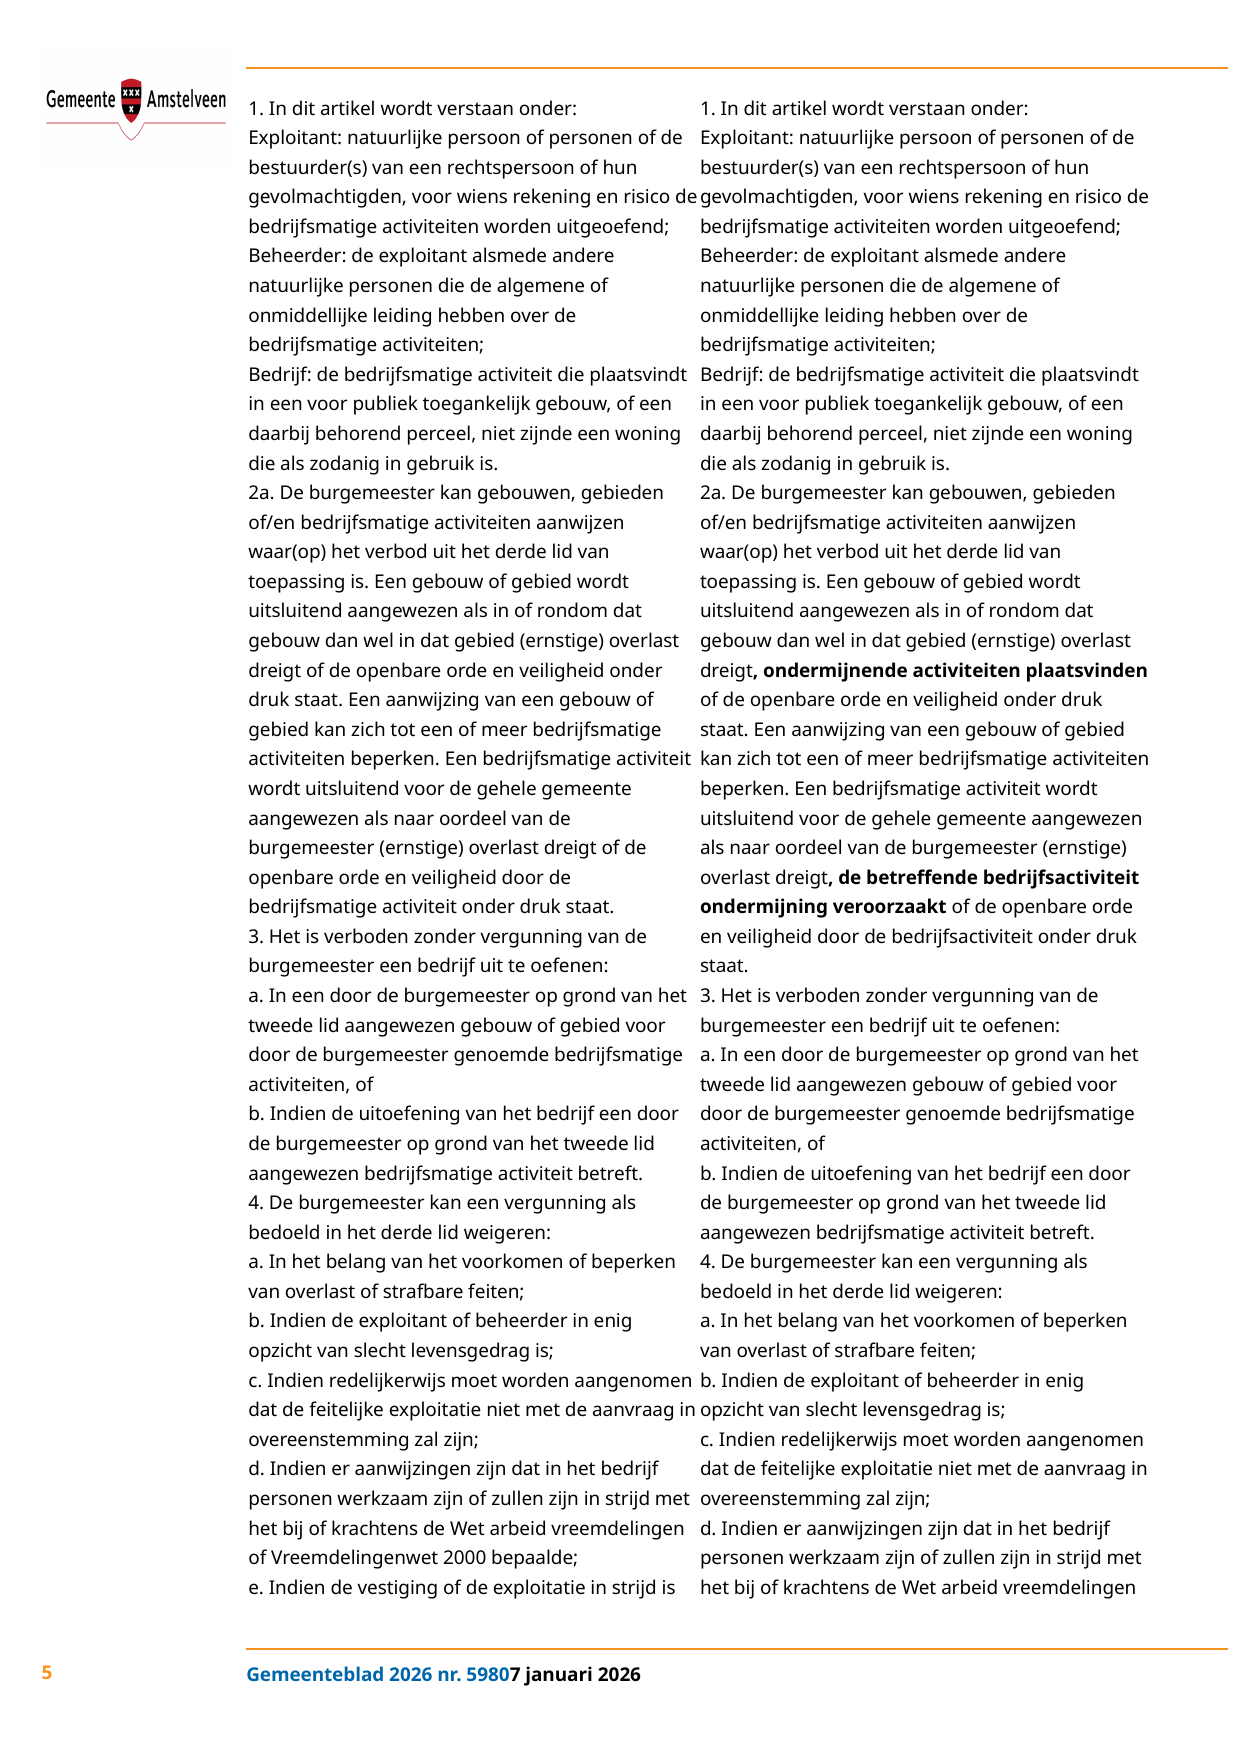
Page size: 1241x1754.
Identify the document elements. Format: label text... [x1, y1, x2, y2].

table_header 1. In dit artikel wordt verstaan onder: Exploitant: natuurlijke persoon of personen of de bestuurder(s) van een rechtspersoon of hun gevolmachtigden, voor wiens rekening en risico de bedrijfsmatige activiteiten worden uitgeoefend; Beheerder: de exploitant alsmede andere natuurlijke personen die de algemene of onmiddellijke leiding hebben over de bedrijfsmatige activiteiten; Bedrijf: de bedrijfsmatige activiteit die plaatsvindt in een voor publiek toegankelijk gebouw, of een daarbij behorend perceel, niet zijnde een woning die als zodanig in gebruik is. 2a. De burgemeester kan gebouwen, gebieden of/en bedrijfsmatige activiteiten aanwijzen waar(op) het verbod uit het derde lid van toepassing is. Een gebouw of gebied wordt uitsluitend aangewezen als in of rondom dat gebouw dan wel in dat gebied (ernstige) overlast dreigt of de openbare orde en veiligheid onder druk staat. Een aanwijzing van een gebouw of gebied kan zich tot een of meer bedrijfsmatige activiteiten beperken. Een bedrijfsmatige activiteit wordt uitsluitend voor de gehele gemeente aangewezen als naar oordeel van de burgemeester (ernstige) overlast dreigt of de openbare orde en veiligheid door de bedrijfsmatige activiteit onder druk staat. 3. Het is verboden zonder vergunning van de burgemeester een bedrijf uit te oefenen: a. In een door de burgemeester op grond van het tweede lid aangewezen gebouw of gebied voor door de burgemeester genoemde bedrijfsmatige activiteiten, of b. Indien de uitoefening van het bedrijf een door de burgemeester op grond van het tweede lid aangewezen bedrijfsmatige activiteit betreft. 4. De burgemeester kan een vergunning als bedoeld in het derde lid weigeren: a. In het belang van het voorkomen of beperken van overlast of strafbare feiten; b. Indien de exploitant of beheerder in enig opzicht van slecht levensgedrag is; c. Indien redelijkerwijs moet worden aangenomen dat de feitelijke exploitatie niet met de aanvraag in overeenstemming zal zijn; d. Indien er aanwijzingen zijn dat in het bedrijf personen werkzaam zijn of zullen zijn in strijd met het bij of krachtens de Wet arbeid vreemdelingen of Vreemdelingenwet 2000 bepaalde; e. Indien de vestiging of de exploitatie in strijd is [248, 95, 700, 1600]
table_header 1. In dit artikel wordt verstaan onder: Exploitant: natuurlijke persoon of personen of de bestuurder(s) van een rechtspersoon of hun gevolmachtigden, voor wiens rekening en risico de bedrijfsmatige activiteiten worden uitgeoefend; Beheerder: de exploitant alsmede andere natuurlijke personen die de algemene of onmiddellijke leiding hebben over de bedrijfsmatige activiteiten; Bedrijf: de bedrijfsmatige activiteit die plaatsvindt in een voor publiek toegankelijk gebouw, of een daarbij behorend perceel, niet zijnde een woning die als zodanig in gebruik is. 2a. De burgemeester kan gebouwen, gebieden of/en bedrijfsmatige activiteiten aanwijzen waar(op) het verbod uit het derde lid van toepassing is. Een gebouw of gebied wordt uitsluitend aangewezen als in of rondom dat gebouw dan wel in dat gebied (ernstige) overlast dreigt, ondermijnende activiteiten plaatsvinden of de openbare orde en veiligheid onder druk staat. Een aanwijzing van een gebouw of gebied kan zich tot een of meer bedrijfsmatige activiteiten beperken. Een bedrijfsmatige activiteit wordt uitsluitend voor de gehele gemeente aangewezen als naar oordeel van de burgemeester (ernstige) overlast dreigt, de betreffende bedrijfsactiviteit ondermijning veroorzaakt of de openbare orde en veiligheid door de bedrijfsactiviteit onder druk staat. 3. Het is verboden zonder vergunning van de burgemeester een bedrijf uit te oefenen: a. In een door de burgemeester op grond van het tweede lid aangewezen gebouw of gebied voor door de burgemeester genoemde bedrijfsmatige activiteiten, of b. Indien de uitoefening van het bedrijf een door de burgemeester op grond van het tweede lid aangewezen bedrijfsmatige activiteit betreft. 4. De burgemeester kan een vergunning als bedoeld in het derde lid weigeren: a. In het belang van het voorkomen of beperken van overlast of strafbare feiten; b. Indien de exploitant of beheerder in enig opzicht van slecht levensgedrag is; c. Indien redelijkerwijs moet worden aangenomen dat de feitelijke exploitatie niet met de aanvraag in overeenstemming zal zijn; d. Indien er aanwijzingen zijn dat in het bedrijf personen werkzaam zijn of zullen zijn in strijd met het bij of krachtens de Wet arbeid vreemdelingen [700, 95, 1152, 1600]
picture [41, 47, 231, 172]
